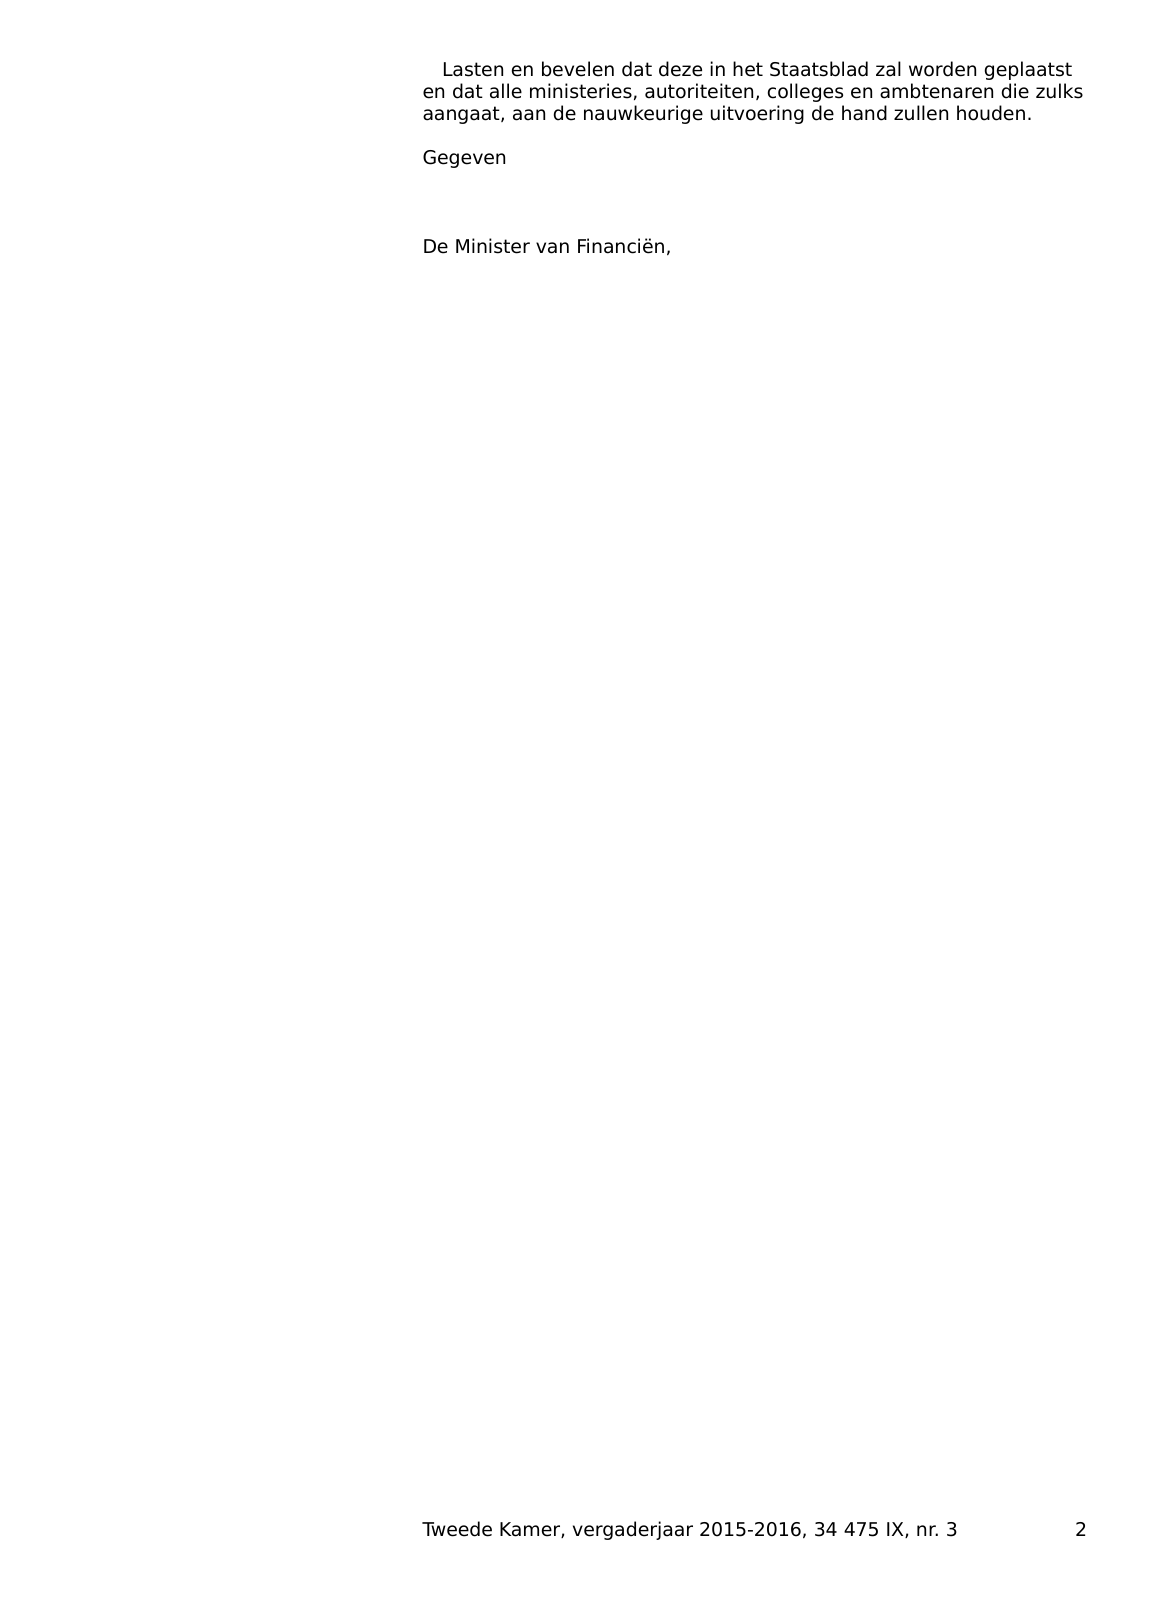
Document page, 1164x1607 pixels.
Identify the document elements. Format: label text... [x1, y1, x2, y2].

text Lasten en bevelen dat deze in het Staatsblad zal worden geplaatst en dat alle ministeries, autoriteiten, colleges en ambtenaren die zulks aangaat, aan de nauwkeurige uitvoering de hand zullen houden. [422, 59, 1087, 125]
text De Minister van Financiën, [422, 236, 1087, 258]
text Gegeven [422, 147, 1087, 169]
